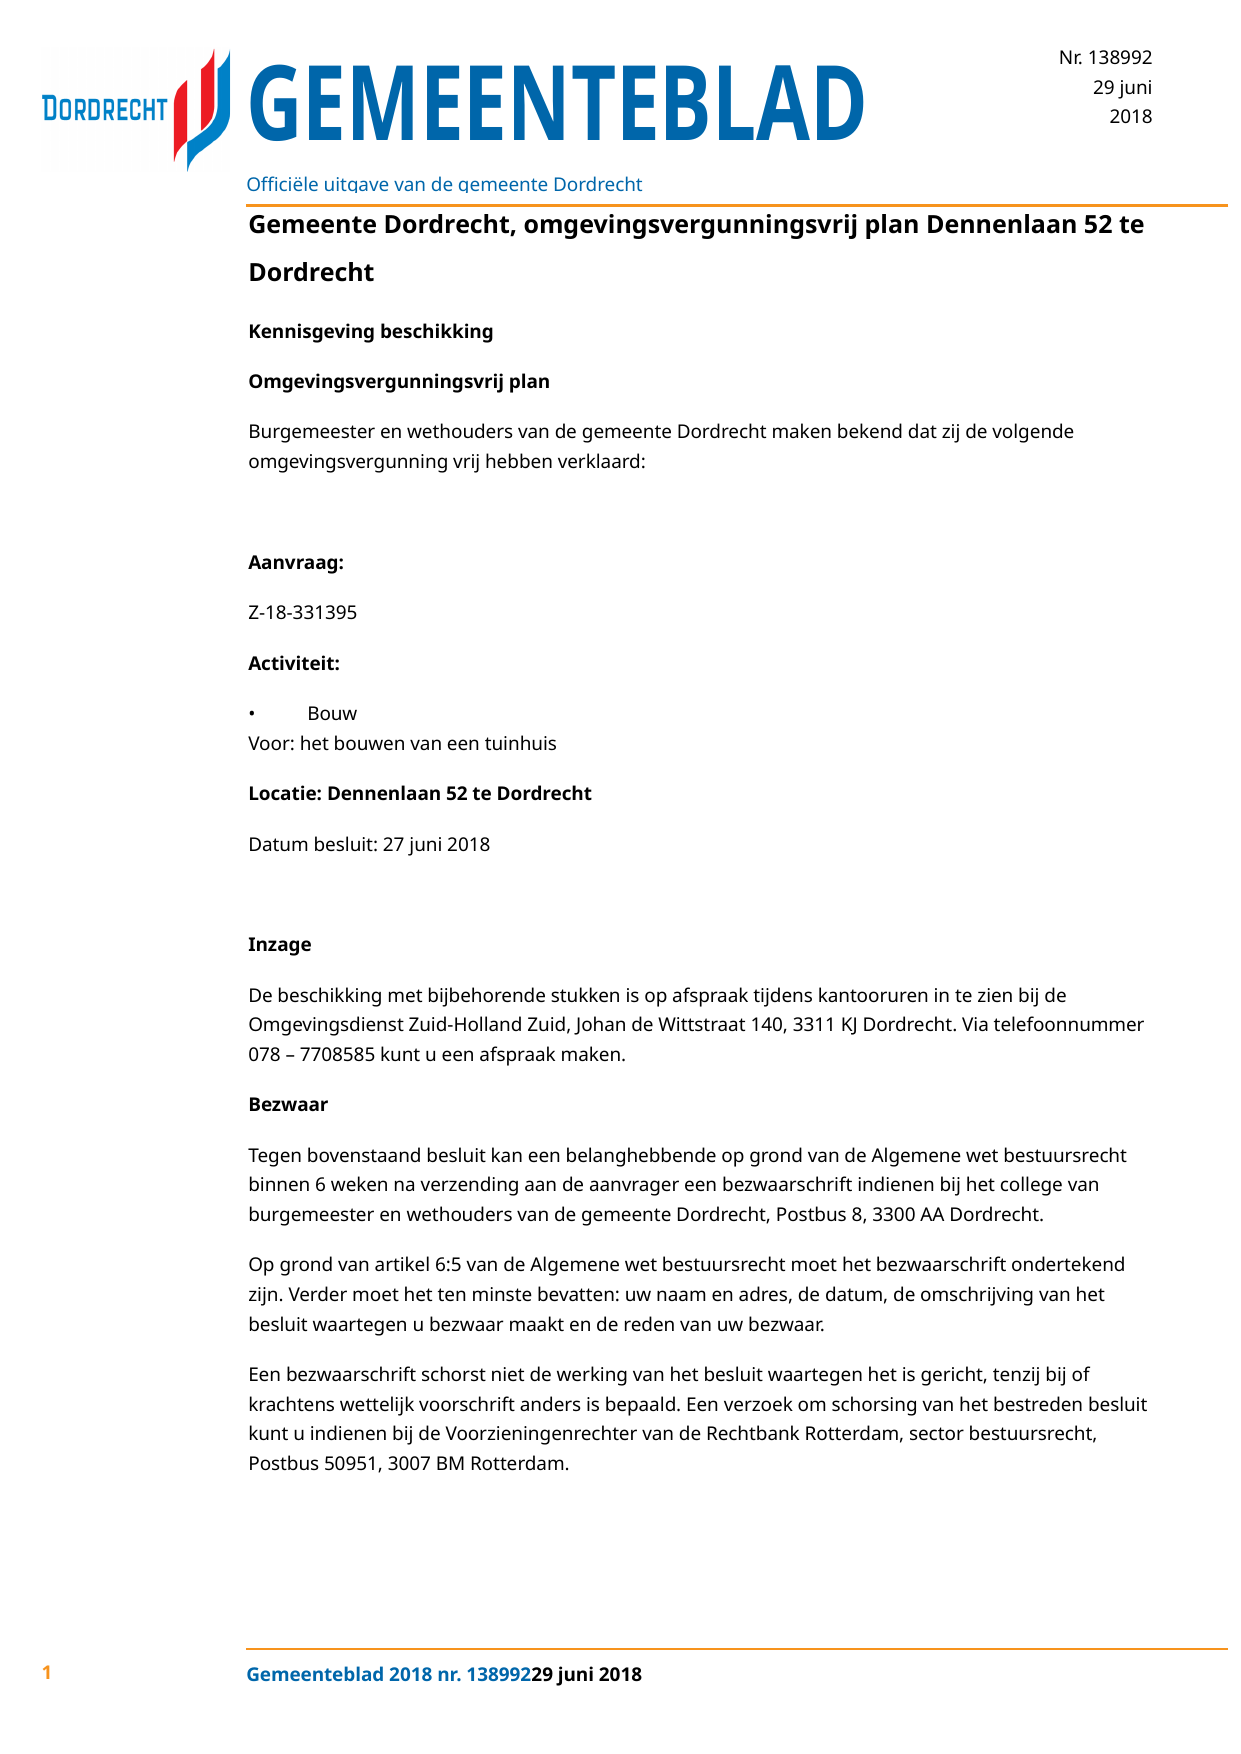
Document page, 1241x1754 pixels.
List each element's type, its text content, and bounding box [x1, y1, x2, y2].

text Burgemeester en wethouders van de gemeente Dordrecht maken bekend dat zij de volgende omgevingsvergunning vrij hebben verklaard: [248, 419, 1152, 474]
text Op grond van artikel 6:5 van de Algemene wet bestuursrecht moet het bezwaarschrift ondertekend zijn. Verder moet het ten minste bevatten: uw naam en adres, de datum, de omschrijving van het besluit waartegen u bezwaar maakt en de reden van uw bezwaar. [248, 1252, 1152, 1337]
picture [41, 47, 231, 172]
text Kennisgeving beschikking [248, 318, 1152, 344]
text Aanvraag: [248, 549, 1152, 575]
text Bezwaar [248, 1092, 1152, 1117]
text Voor: het bouwen van een tuinhuis [248, 730, 1152, 756]
text Datum besluit: 27 juni 2018 [248, 831, 1152, 857]
text Gemeente Dordrecht, omgevingsvergunningsvrij plan Dennenlaan 52 te Dordrecht [248, 207, 1152, 288]
text Locatie: Dennenlaan 52 te Dordrecht [248, 780, 1152, 806]
text Activiteit: [248, 650, 1152, 676]
text De beschikking met bijbehorende stukken is op afspraak tijdens kantooruren in te zien bij de Omgevingsdienst Zuid-Holland Zuid, Johan de Wittstraat 140, 3311 KJ Dordrecht. Via telefoonnummer 078 – 7708585 kunt u een afspraak maken. [248, 982, 1152, 1067]
text Tegen bovenstaand besluit kan een belanghebbende op grond van de Algemene wet bestuursrecht binnen 6 weken na verzending aan de aanvrager een bezwaarschrift indienen bij het college van burgemeester en wethouders van de gemeente Dordrecht, Postbus 8, 3300 AA Dordrecht. [248, 1142, 1152, 1227]
text Z-18-331395 [248, 599, 1152, 625]
list Bouw [248, 700, 1152, 726]
text Een bezwaarschrift schorst niet de werking van het besluit waartegen het is gericht, tenzij bij of krachtens wettelijk voorschrift anders is bepaald. Een verzoek om schorsing van het bestreden besluit kunt u indienen bij de Voorzieningenrechter van de Rechtbank Rotterdam, sector bestuursrecht, Postbus 50951, 3007 BM Rotterdam. [248, 1361, 1152, 1476]
text Inzage [248, 932, 1152, 957]
text Omgevingsvergunningsvrij plan [248, 368, 1152, 394]
